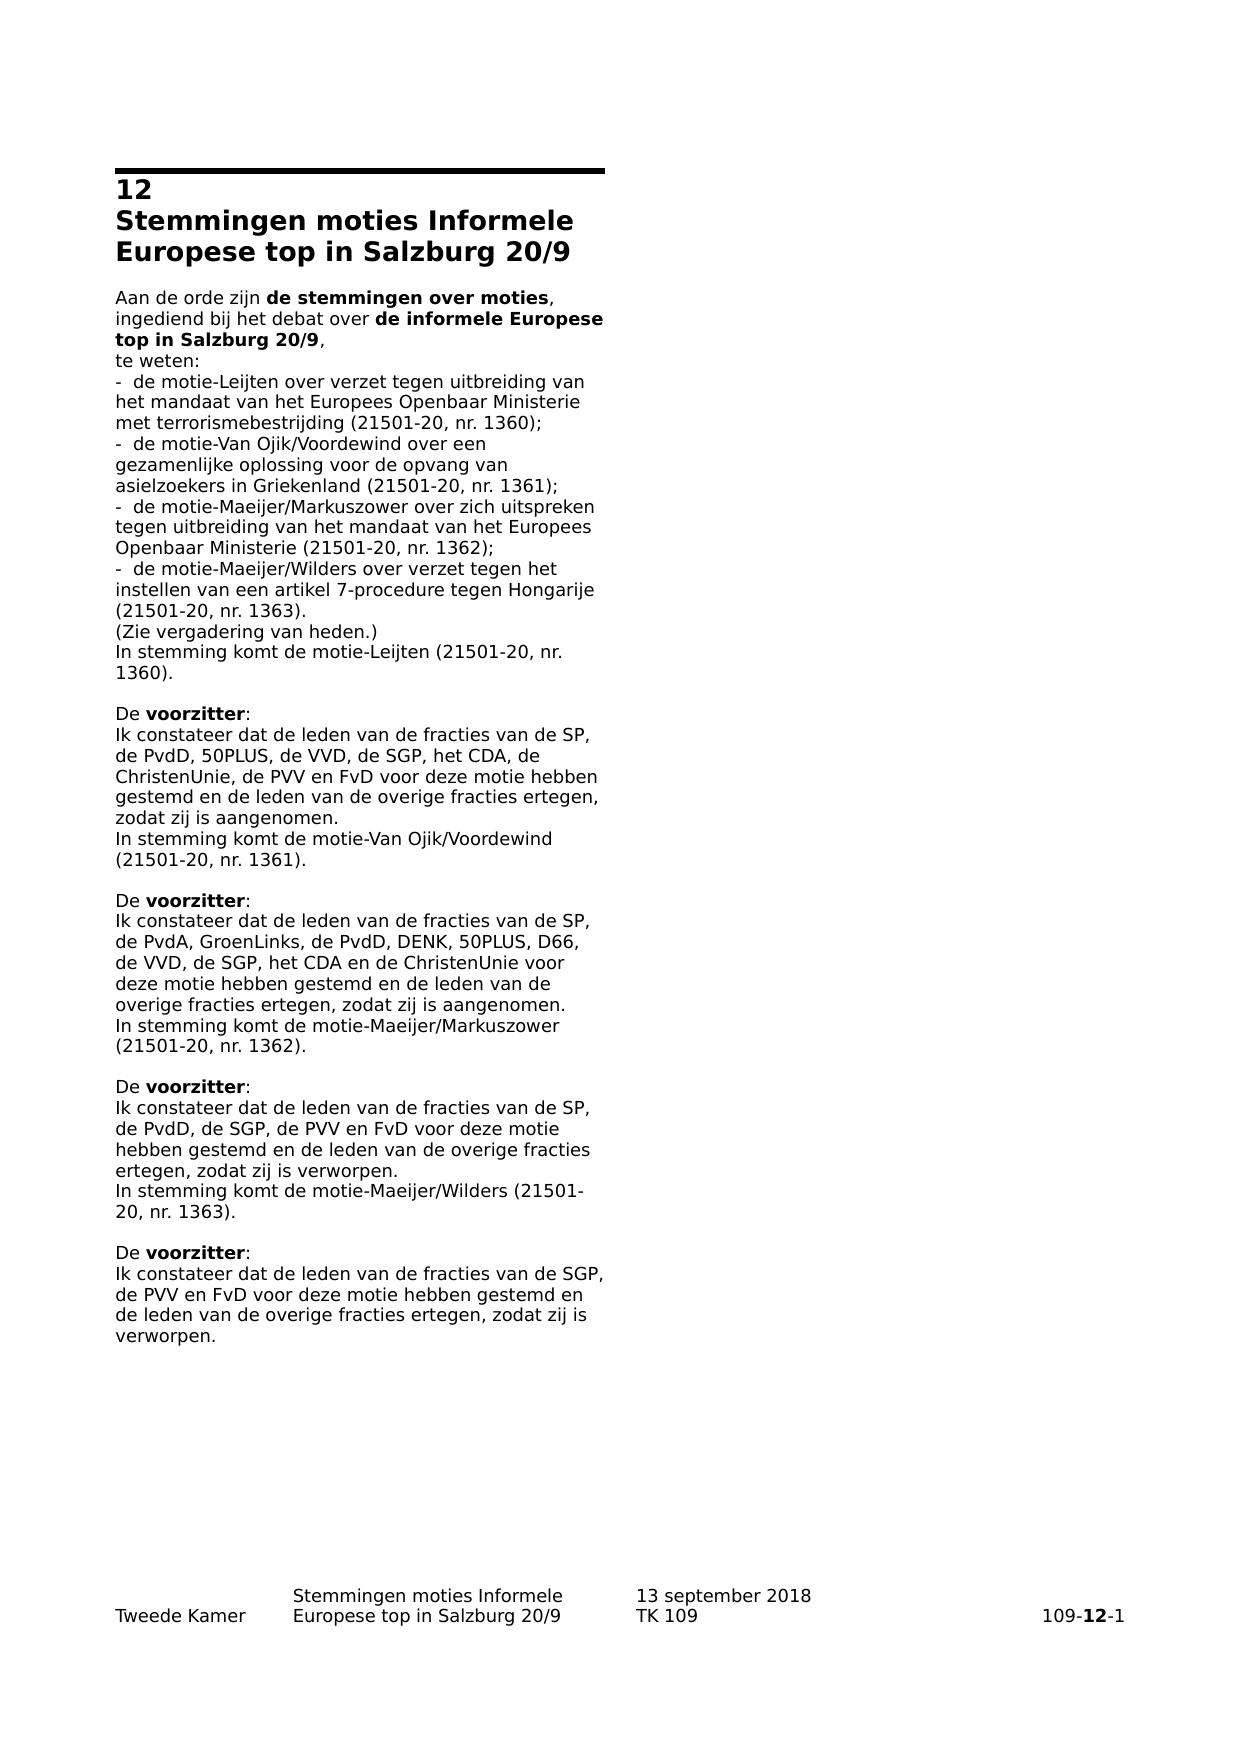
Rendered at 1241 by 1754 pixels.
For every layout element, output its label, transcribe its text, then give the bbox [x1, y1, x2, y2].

title 12 Stemmingen moties Informele Europese top in Salzburg 20/9 [115, 174, 605, 268]
list de motie-Maeijer/Wilders over verzet tegen het instellen van een artikel 7-procedure tegen Hongarije (21501-20, nr. 1363). [115, 559, 605, 621]
text (Zie vergadering van heden.) [115, 621, 605, 642]
list de motie-Maeijer/Markuszower over zich uitspreken tegen uitbreiding van het mandaat van het Europees Openbaar Ministerie (21501-20, nr. 1362); [115, 496, 605, 559]
text Ik constateer dat de leden van de fracties van de SGP, de PVV en FvD voor deze motie hebben gestemd en de leden van de overige fracties ertegen, zodat zij is verworpen. [115, 1263, 605, 1347]
text In stemming komt de motie-Maeijer/Wilders (21501-20, nr. 1363). [115, 1181, 605, 1223]
list de motie-Van Ojik/Voordewind over een gezamenlijke oplossing voor de opvang van asielzoekers in Griekenland (21501-20, nr. 1361); [115, 434, 605, 496]
text De voorzitter: [115, 1243, 605, 1263]
text Aan de orde zijn de stemmingen over moties, ingediend bij het debat over de informele Europese top in Salzburg 20/9, [115, 288, 605, 351]
text In stemming komt de motie-Leijten (21501-20, nr. 1360). [115, 642, 605, 684]
text In stemming komt de motie-Maeijer/Markuszower (21501-20, nr. 1362). [115, 1015, 605, 1057]
text De voorzitter: [115, 1077, 605, 1098]
text Ik constateer dat de leden van de fracties van de SP, de PvdD, 50PLUS, de VVD, de SGP, het CDA, de ChristenUnie, de PVV en FvD voor deze motie hebben gestemd en de leden van de overige fracties ertegen, zodat zij is aangenomen. [115, 725, 605, 829]
text te weten: [115, 351, 605, 371]
text Ik constateer dat de leden van de fracties van de SP, de PvdA, GroenLinks, de PvdD, DENK, 50PLUS, D66, de VVD, de SGP, het CDA en de ChristenUnie voor deze motie hebben gestemd en de leden van de overige fracties ertegen, zodat zij is aangenomen. [115, 911, 605, 1015]
text De voorzitter: [115, 891, 605, 911]
text In stemming komt de motie-Van Ojik/Voordewind (21501-20, nr. 1361). [115, 829, 605, 871]
list de motie-Leijten over verzet tegen uitbreiding van het mandaat van het Europees Openbaar Ministerie met terrorismebestrijding (21501-20, nr. 1360); [115, 371, 605, 434]
text Ik constateer dat de leden van de fracties van de SP, de PvdD, de SGP, de PVV en FvD voor deze motie hebben gestemd en de leden van de overige fracties ertegen, zodat zij is verworpen. [115, 1098, 605, 1181]
text De voorzitter: [115, 704, 605, 725]
